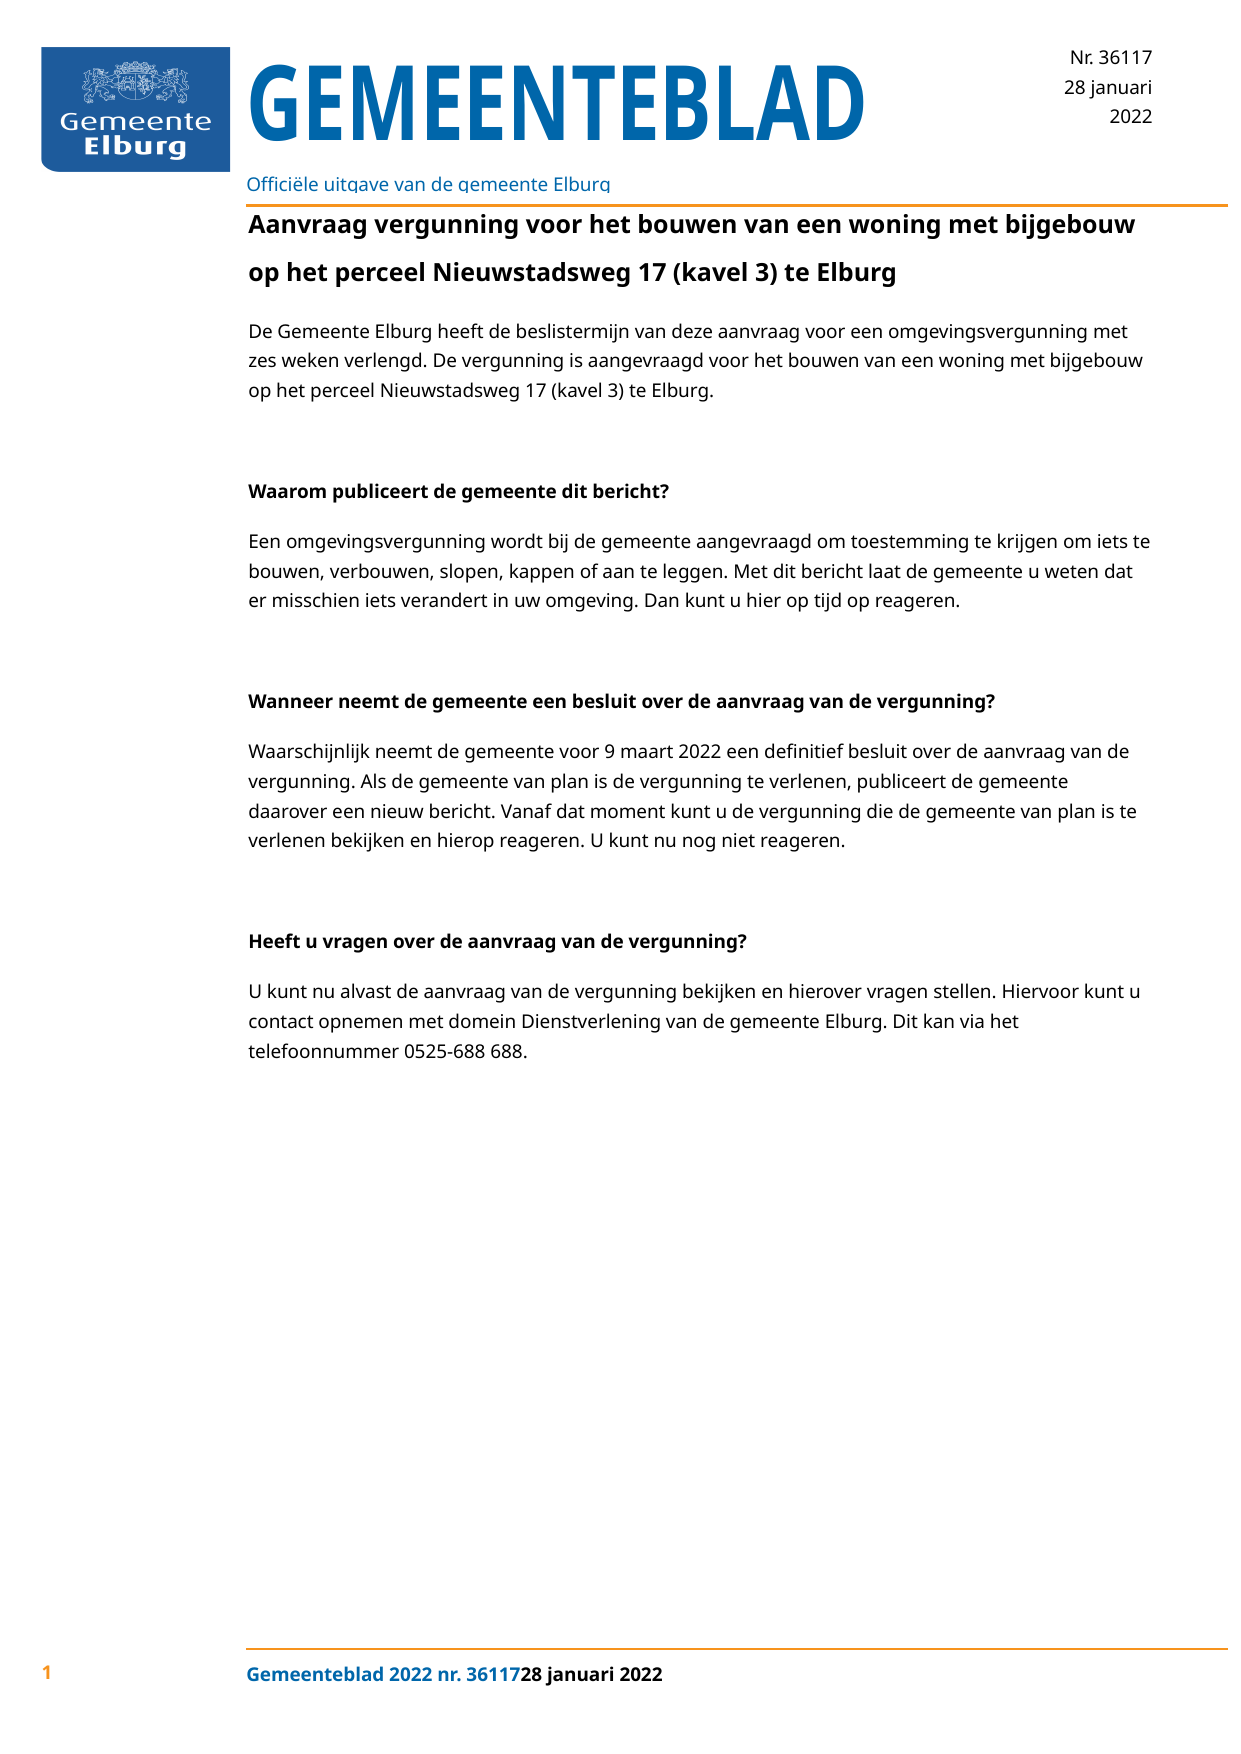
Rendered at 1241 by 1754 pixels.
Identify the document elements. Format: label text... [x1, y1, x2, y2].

picture [41, 47, 231, 172]
text De Gemeente Elburg heeft de beslistermijn van deze aanvraag voor een omgevingsvergunning met zes weken verlengd. De vergunning is aangevraagd voor het bouwen van een woning met bijgebouw op het perceel Nieuwstadsweg 17 (kavel 3) te Elburg. [248, 318, 1152, 403]
text Een omgevingsvergunning wordt bij de gemeente aangevraagd om toestemming te krijgen om iets te bouwen, verbouwen, slopen, kappen of aan te leggen. Met dit bericht laat de gemeente u weten dat er misschien iets verandert in uw omgeving. Dan kunt u hier op tijd op reageren. [248, 528, 1152, 613]
text U kunt nu alvast de aanvraag van de vergunning bekijken en hierover vragen stellen. Hiervoor kunt u contact opnemen met domein Dienstverlening van de gemeente Elburg. Dit kan via het telefoonnummer 0525-688 688. [248, 979, 1152, 1064]
text Waarom publiceert de gemeente dit bericht? [248, 478, 1152, 504]
text Waarschijnlijk neemt de gemeente voor 9 maart 2022 een definitief besluit over de aanvraag van de vergunning. Als de gemeente van plan is de vergunning te verlenen, publiceert de gemeente daarover een nieuw bericht. Vanaf dat moment kunt u de vergunning die de gemeente van plan is te verlenen bekijken en hierop reageren. U kunt nu nog niet reageren. [248, 739, 1152, 853]
text Heeft u vragen over de aanvraag van de vergunning? [248, 928, 1152, 954]
text Wanneer neemt de gemeente een besluit over de aanvraag van de vergunning? [248, 688, 1152, 714]
text Aanvraag vergunning voor het bouwen van een woning met bijgebouw op het perceel Nieuwstadsweg 17 (kavel 3) te Elburg [248, 207, 1152, 288]
